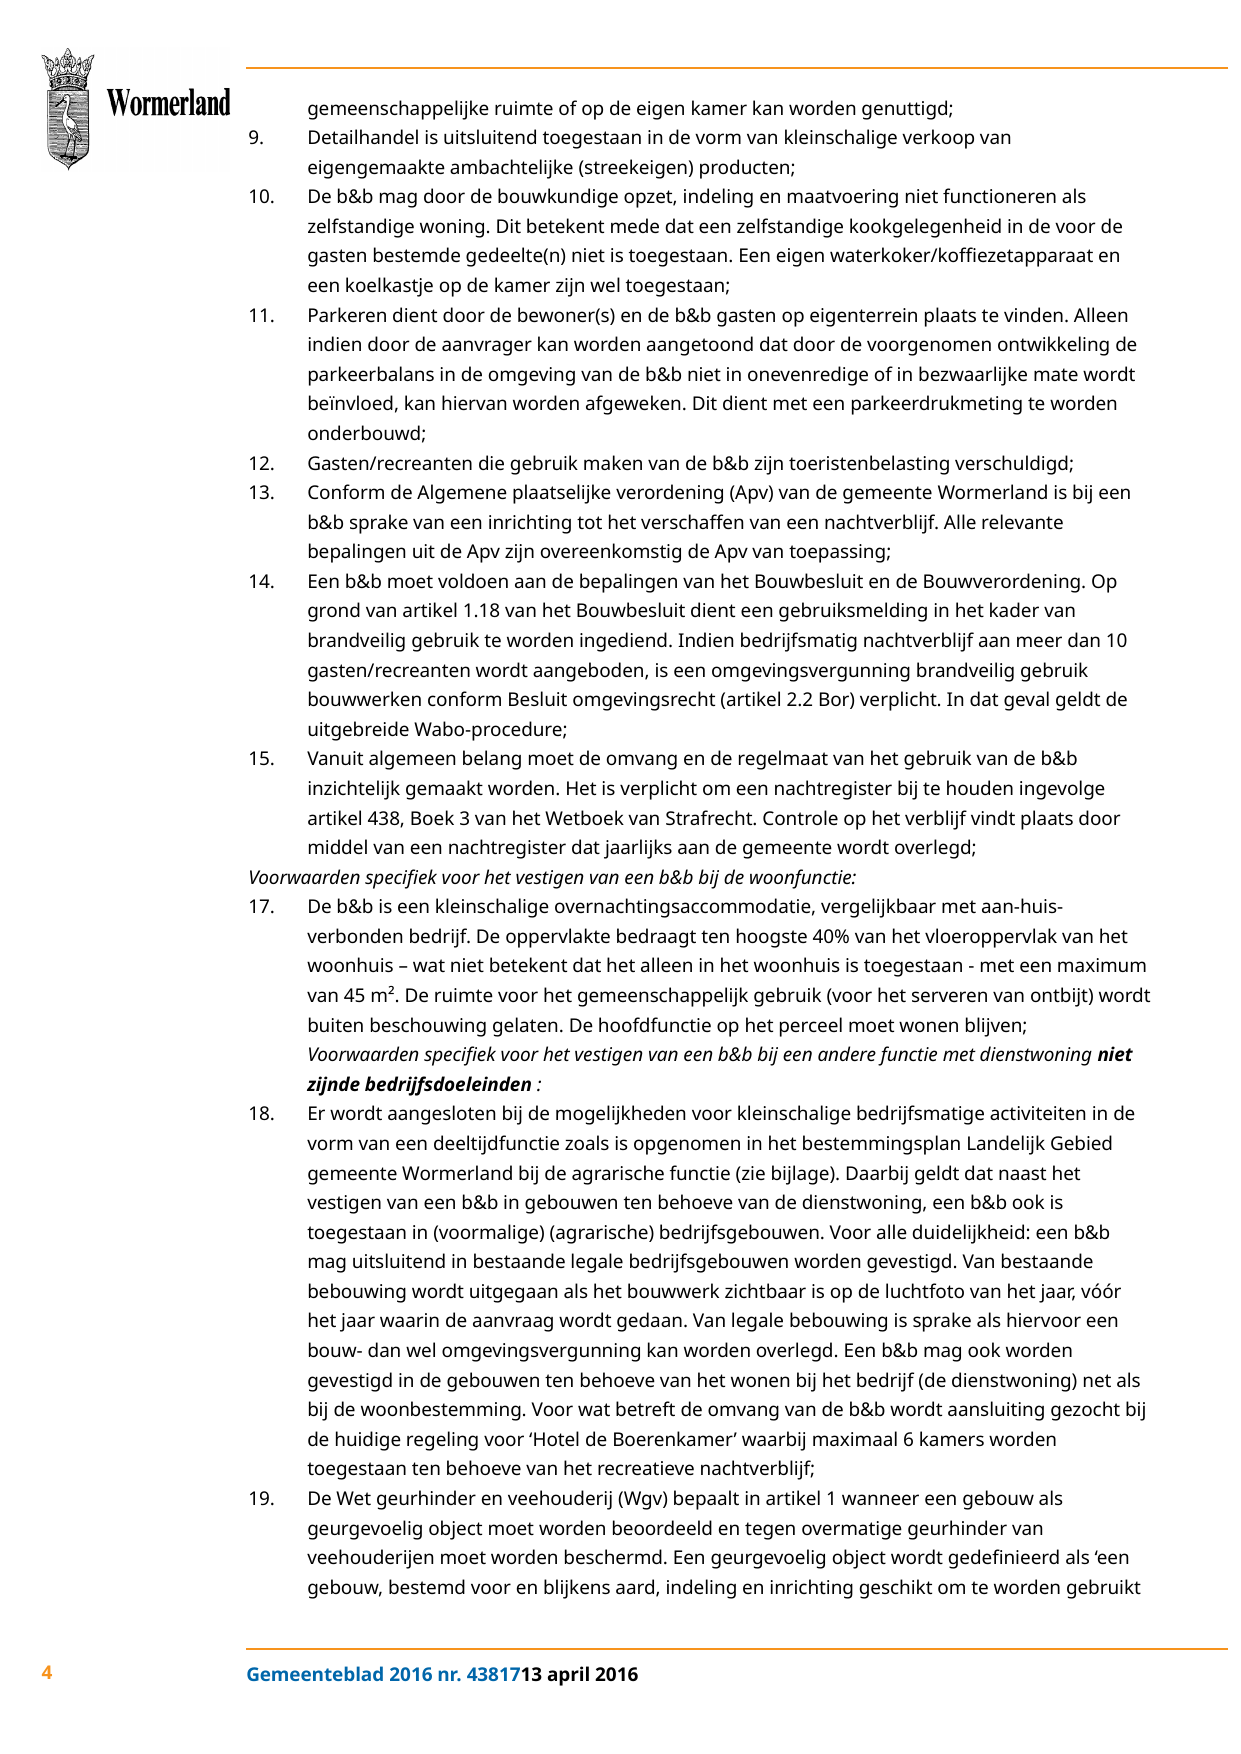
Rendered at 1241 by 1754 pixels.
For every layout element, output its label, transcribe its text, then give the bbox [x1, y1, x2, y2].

list Er wordt aangesloten bij de mogelijkheden voor kleinschalige bedrijfsmatige activiteiten in de vorm van een deeltijdfunctie zoals is opgenomen in het bestemmingsplan Landelijk Gebied gemeente Wormerland bij de agrarische functie (zie bijlage). Daarbij geldt dat naast het vestigen van een b&b in gebouwen ten behoeve van de dienstwoning, een b&b ook is toegestaan in (voormalige) (agrarische) bedrijfsgebouwen. Voor alle duidelijkheid: een b&b mag uitsluitend in bestaande legale bedrijfsgebouwen worden gevestigd. Van bestaande bebouwing wordt uitgegaan als het bouwwerk zichtbaar is op de luchtfoto van het jaar, vóór het jaar waarin de aanvraag wordt gedaan. Van legale bebouwing is sprake als hiervoor een bouw- dan wel omgevingsvergunning kan worden overlegd. Een b&b mag ook worden gevestigd in de gebouwen ten behoeve van het wonen bij het bedrijf (de dienstwoning) net als bij de woonbestemming. Voor wat betreft de omvang van de b&b wordt aansluiting gezocht bij de huidige regeling voor ‘Hotel de Boerenkamer’ waarbij maximaal 6 kamers worden toegestaan ten behoeve van het recreatieve nachtverblijf; [248, 1101, 1152, 1481]
list Voorwaarden specifiek voor het vestigen van een b&b bij een andere functie met dienstwoning niet zijnde bedrijfsdoeleinden : [248, 1041, 1152, 1097]
list De Wet geurhinder en veehouderij (Wgv) bepaalt in artikel 1 wanneer een gebouw als geurgevoelig object moet worden beoordeeld en tegen overmatige geurhinder van veehouderijen moet worden beschermd. Een geurgevoelig object wordt gedefinieerd als ‘een gebouw, bestemd voor en blijkens aard, indeling en inrichting geschikt om te worden gebruikt [248, 1485, 1152, 1600]
list Parkeren dient door de bewoner(s) en de b&b gasten op eigenterrein plaats te vinden. Alleen indien door de aanvrager kan worden aangetoond dat door de voorgenomen ontwikkeling de parkeerbalans in de omgeving van de b&b niet in onevenredige of in bezwaarlijke mate wordt beïnvloed, kan hiervan worden afgeweken. Dit dient met een parkeerdrukmeting te worden onderbouwd; [248, 302, 1152, 446]
list Vanuit algemeen belang moet de omvang en de regelmaat van het gebruik van de b&b inzichtelijk gemaakt worden. Het is verplicht om een nachtregister bij te houden ingevolge artikel 438, Boek 3 van het Wetboek van Strafrecht. Controle op het verblijf vindt plaats door middel van een nachtregister dat jaarlijks aan de gemeente wordt overlegd; [248, 746, 1152, 860]
list Conform de Algemene plaatselijke verordening (Apv) van de gemeente Wormerland is bij een b&b sprake van een inrichting tot het verschaffen van een nachtverblijf. Alle relevante bepalingen uit de Apv zijn overeenkomstig de Apv van toepassing; [248, 479, 1152, 564]
list Detailhandel is uitsluitend toegestaan in de vorm van kleinschalige verkoop van eigengemaakte ambachtelijke (streekeigen) producten; [248, 124, 1152, 180]
picture [41, 47, 231, 172]
list Gasten/recreanten die gebruik maken van de b&b zijn toeristenbelasting verschuldigd; [248, 450, 1152, 476]
list De b&b mag door de bouwkundige opzet, indeling en maatvoering niet functioneren als zelfstandige woning. Dit betekent mede dat een zelfstandige kookgelegenheid in de voor de gasten bestemde gedeelte(n) niet is toegestaan. Een eigen waterkoker/koffiezetapparaat en een koelkastje op de kamer zijn wel toegestaan; [248, 183, 1152, 298]
list Een b&b moet voldoen aan de bepalingen van het Bouwbesluit en de Bouwverordening. Op grond van artikel 1.18 van het Bouwbesluit dient een gebruiksmelding in het kader van brandveilig gebruik te worden ingediend. Indien bedrijfsmatig nachtverblijf aan meer dan 10 gasten/recreanten wordt aangeboden, is een omgevingsvergunning brandveilig gebruik bouwwerken conform Besluit omgevingsrecht (artikel 2.2 Bor) verplicht. In dat geval geldt de uitgebreide Wabo-procedure; [248, 568, 1152, 742]
list De b&b is een kleinschalige overnachtingsaccommodatie, vergelijkbaar met aan-huis-verbonden bedrijf. De oppervlakte bedraagt ten hoogste 40% van het vloeroppervlak van het woonhuis – wat niet betekent dat het alleen in het woonhuis is toegestaan - met een maximum van 45 m². De ruimte voor het gemeenschappelijk gebruik (voor het serveren van ontbijt) wordt buiten beschouwing gelaten. De hoofdfunctie op het perceel moet wonen blijven; [248, 893, 1152, 1038]
text Voorwaarden specifiek voor het vestigen van een b&b bij de woonfunctie: [248, 864, 1152, 890]
list gemeenschappelijke ruimte of op de eigen kamer kan worden genuttigd; [248, 95, 1152, 121]
